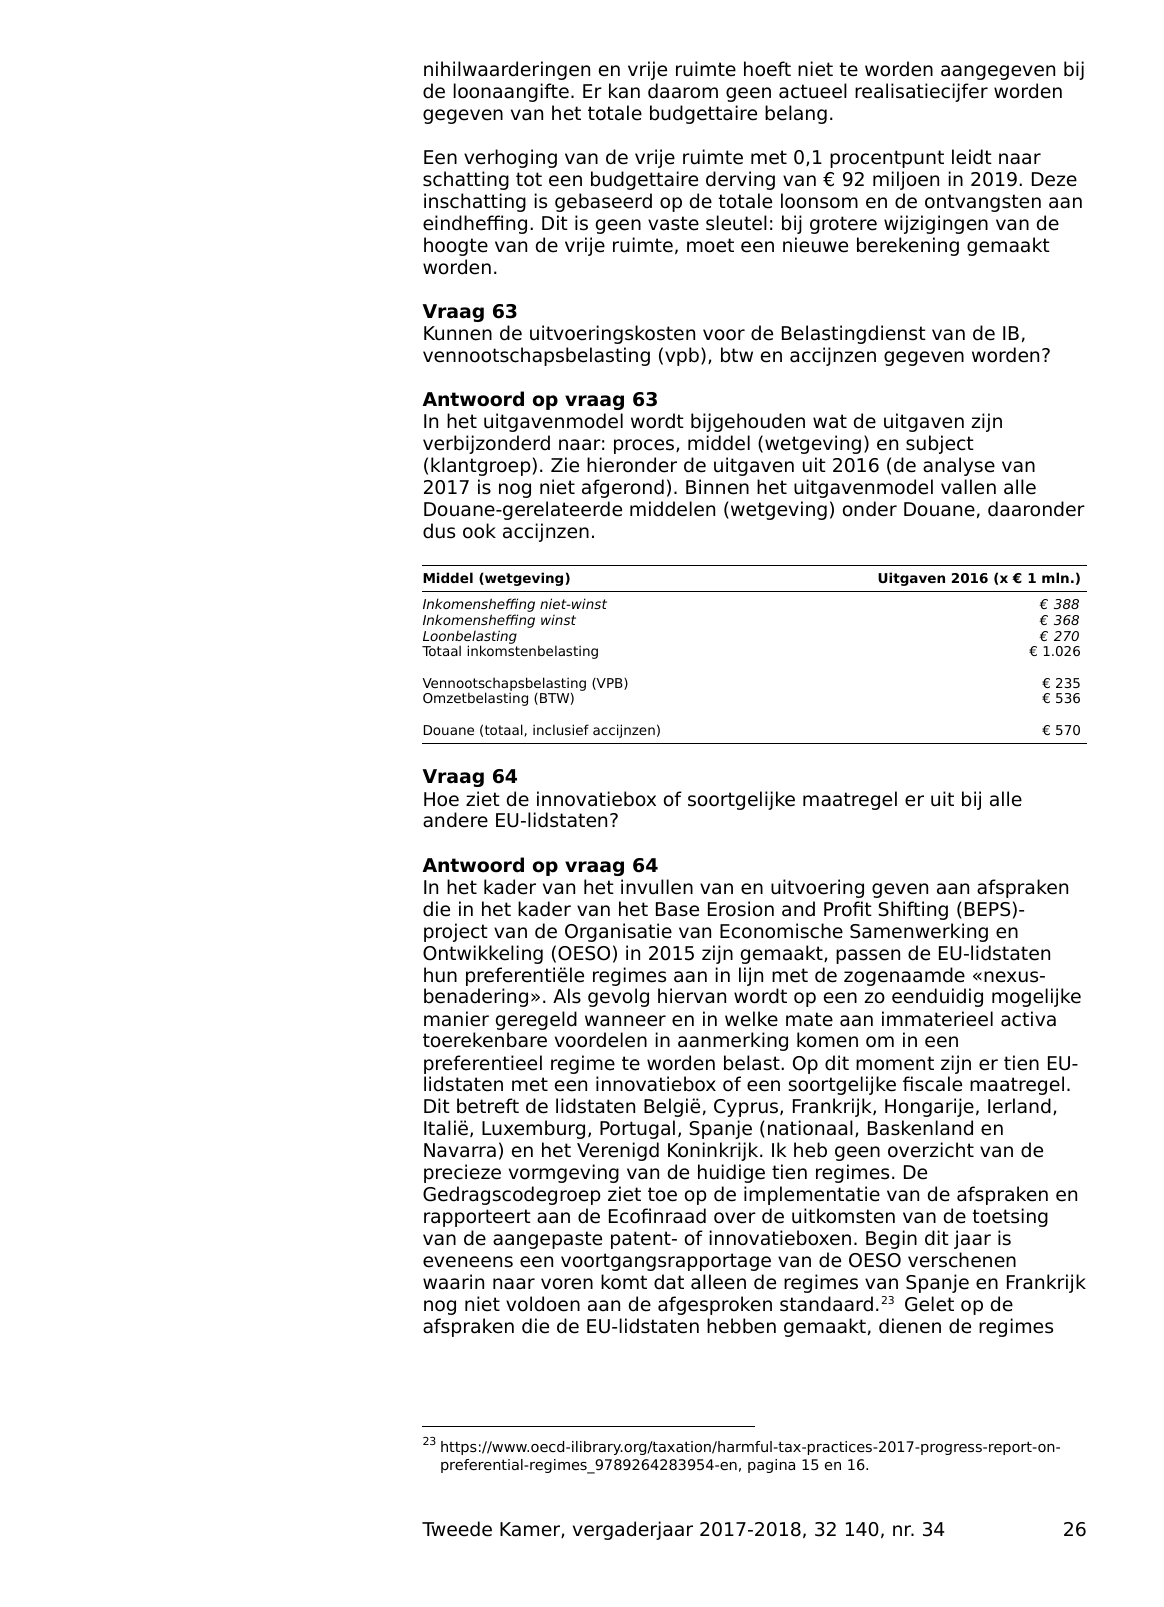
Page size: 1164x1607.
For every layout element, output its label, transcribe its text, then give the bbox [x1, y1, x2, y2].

text Hoe ziet de innovatiebox of soortgelijke maatregel er uit bij alle andere EU-lidstaten? [422, 788, 1087, 832]
table_cell Vennootschapsbelasting (VPB) [422, 676, 754, 691]
text nihilwaarderingen en vrije ruimte hoeft niet te worden aangegeven bij de loonaangifte. Er kan daarom geen actueel realisatiecijfer worden gegeven van het totale budgettaire belang. [422, 59, 1087, 125]
table_cell € 1.026 [754, 644, 1087, 660]
text https://www.oecd-ilibrary.org/taxation/harmful-tax-practices-2017-progress-report-on-preferential-regimes_9789264283954-en, pagina 15 en 16. [422, 1435, 1087, 1474]
table_cell [422, 660, 754, 676]
table_cell € 570 [754, 723, 1087, 743]
table_cell Omzetbelasting (BTW) [422, 691, 754, 707]
table_cell Totaal inkomstenbelasting [422, 644, 754, 660]
text Vraag 64 [422, 766, 1087, 788]
table_cell Loonbelasting [422, 629, 754, 644]
table_cell € 368 [754, 613, 1087, 628]
table_cell € 270 [754, 629, 1087, 644]
text Antwoord op vraag 63 [422, 389, 1087, 411]
table_cell [422, 707, 754, 723]
table_cell Douane (totaal, inclusief accijnzen) [422, 723, 754, 743]
table_cell € 235 [754, 676, 1087, 691]
text Antwoord op vraag 64 [422, 854, 1087, 877]
table_cell € 388 [754, 592, 1087, 613]
table_cell [754, 707, 1087, 723]
text Kunnen de uitvoeringskosten voor de Belastingdienst van de IB, vennootschapsbelasting (vpb), btw en accijnzen gegeven worden? [422, 323, 1087, 367]
table_cell Inkomensheffing winst [422, 613, 754, 628]
table_cell Inkomensheffing niet-winst [422, 592, 754, 613]
text In het kader van het invullen van en uitvoering geven aan afspraken die in het kader van het Base Erosion and Profit Shifting (BEPS)-project van de Organisatie van Economische Samenwerking en Ontwikkeling (OESO) in 2015 zijn gemaakt, passen de EU-lidstaten hun preferentiële regimes aan in lijn met de zogenaamde «nexus-benadering». Als gevolg hiervan wordt op een zo eenduidig mogelijke manier geregeld wanneer en in welke mate aan immaterieel activa toerekenbare voordelen in aanmerking komen om in een preferentieel regime te worden belast. Op dit moment zijn er tien EU-lidstaten met een innovatiebox of een soortgelijke fiscale maatregel. Dit betreft de lidstaten België, Cyprus, Frankrijk, Hongarije, Ierland, Italië, Luxemburg, Portugal, Spanje (nationaal, Baskenland en Navarra) en het Verenigd Koninkrijk. Ik heb geen overzicht van de precieze vormgeving van de huidige tien regimes. De Gedragscodegroep ziet toe op de implementatie van de afspraken en rapporteert aan de Ecofinraad over de uitkomsten van de toetsing van de aangepaste patent- of innovatieboxen. Begin dit jaar is eveneens een voortgangsrapportage van de OESO verschenen waarin naar voren komt dat alleen de regimes van Spanje en Frankrijk nog niet voldoen aan de afgesproken standaard. Gelet op de afspraken die de EU-lidstaten hebben gemaakt, dienen de regimes [422, 877, 1087, 1338]
table_header Uitgaven 2016 (x € 1 mln.) [754, 566, 1087, 591]
text In het uitgavenmodel wordt bijgehouden wat de uitgaven zijn verbijzonderd naar: proces, middel (wetgeving) en subject (klantgroep). Zie hieronder de uitgaven uit 2016 (de analyse van 2017 is nog niet afgerond). Binnen het uitgavenmodel vallen alle Douane-gerelateerde middelen (wetgeving) onder Douane, daaronder dus ook accijnzen. [422, 411, 1087, 543]
text Een verhoging van de vrije ruimte met 0,1 procentpunt leidt naar schatting tot een budgettaire derving van € 92 miljoen in 2019. Deze inschatting is gebaseerd op de totale loonsom en de ontvangsten aan eindheffing. Dit is geen vaste sleutel: bij grotere wijzigingen van de hoogte van de vrije ruimte, moet een nieuwe berekening gemaakt worden. [422, 147, 1087, 279]
table_header Middel (wetgeving) [422, 566, 754, 591]
table_cell € 536 [754, 691, 1087, 707]
table_cell [754, 660, 1087, 676]
text Vraag 63 [422, 301, 1087, 323]
